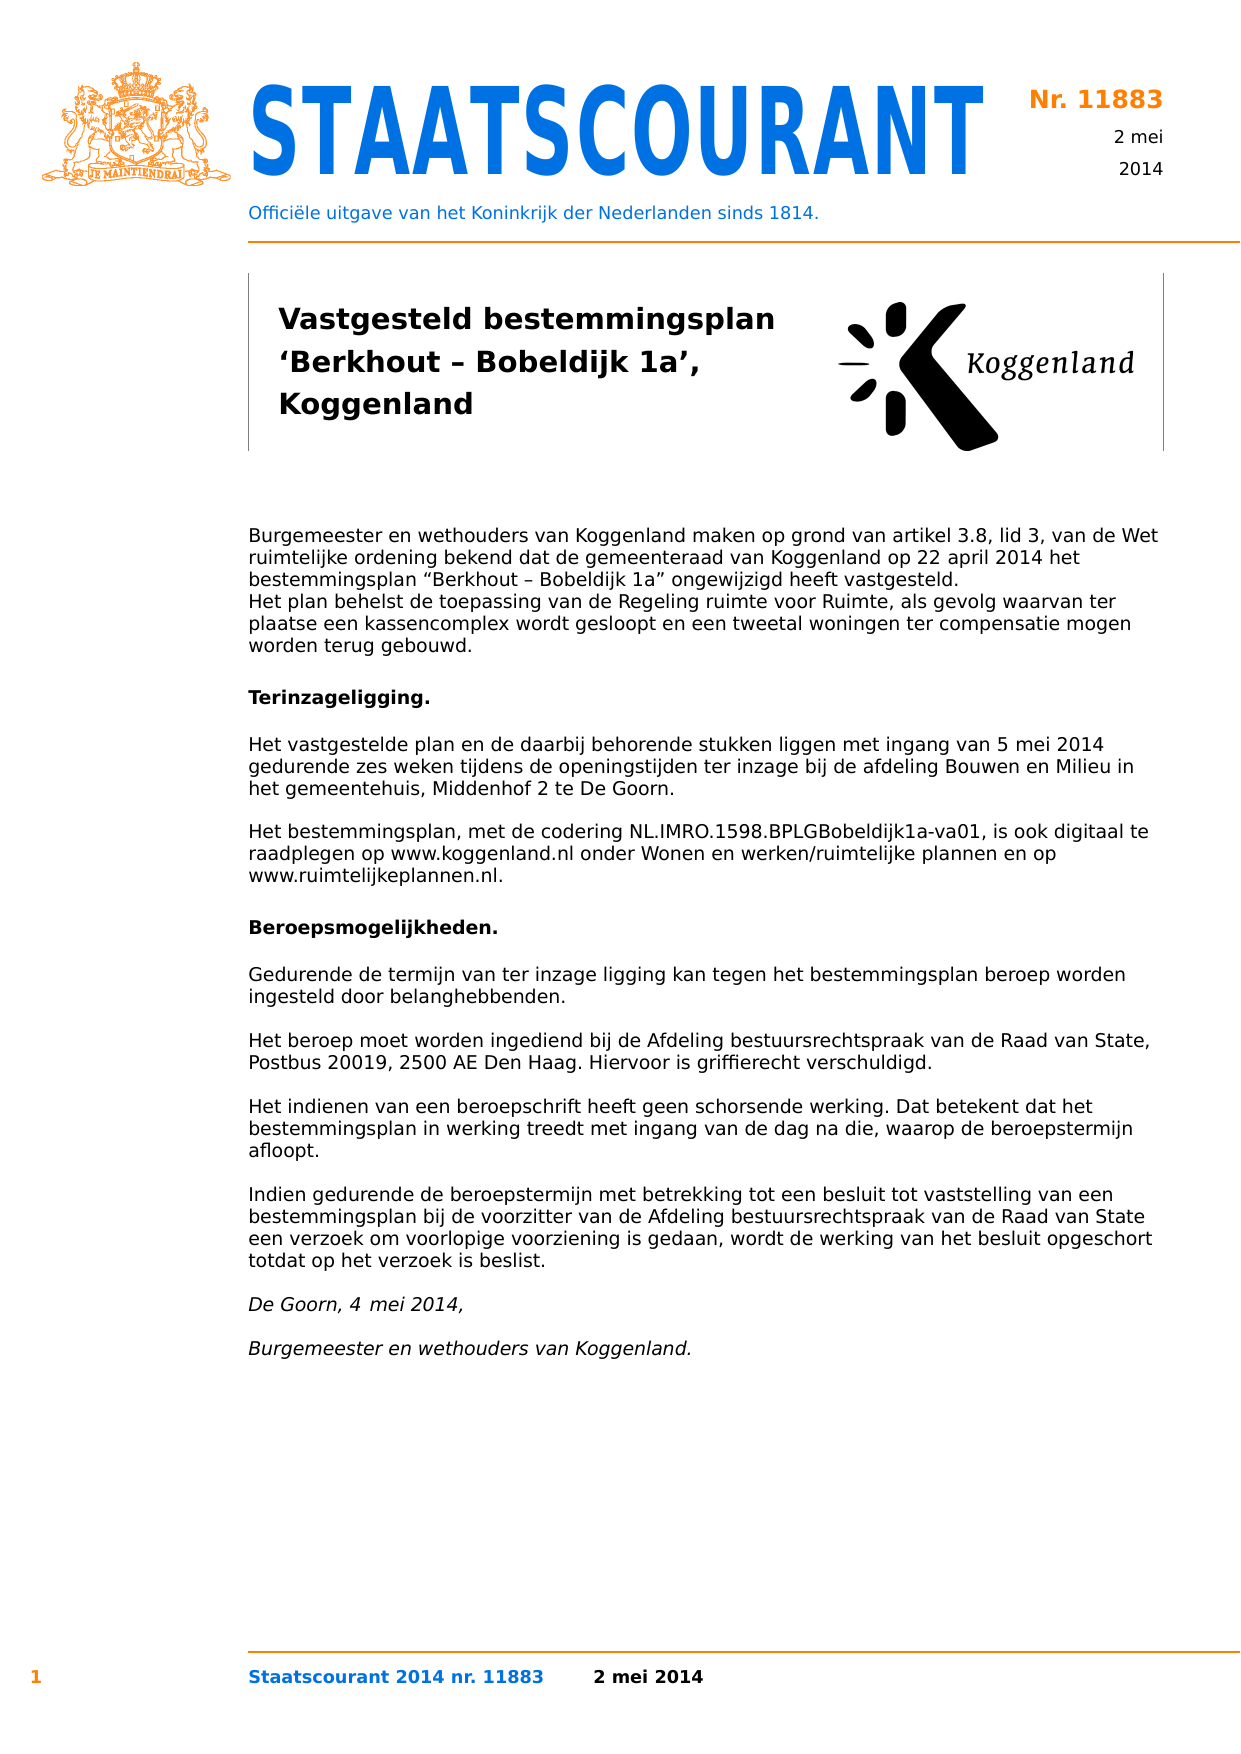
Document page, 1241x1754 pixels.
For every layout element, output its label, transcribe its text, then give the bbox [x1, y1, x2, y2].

subtitle Vastgesteld bestemmingsplan ‘Berkhout – Bobeldijk 1a’, Koggenland [249, 273, 1163, 451]
text Het plan behelst de toepassing van de Regeling ruimte voor Ruimte, als gevolg waarvan ter plaatse een kassencomplex wordt gesloopt en een tweetal woningen ter compensatie mogen worden terug gebouwd. [248, 591, 1163, 657]
table_cell 2 mei [998, 121, 1240, 153]
text Het vastgestelde plan en de daarbij behorende stukken liggen met ingang van 5 mei 2014 gedurende zes weken tijdens de openingstijden ter inzage bij de afdeling Bouwen en Milieu in het gemeentehuis, Middenhof 2 te De Goorn. [248, 733, 1163, 799]
text De Goorn, 4 mei 2014, [248, 1293, 1163, 1316]
table_cell Officiële uitgave van het Koninkrijk der Nederlanden sinds 1814. [248, 203, 1240, 241]
table_header Nr. 11883 [998, 62, 1240, 121]
subtitle Beroepsmogelijkheden. [248, 917, 1163, 939]
text Burgemeester en wethouders van Koggenland maken op grond van artikel 3.8, lid 3, van de Wet ruimtelijke ordening bekend dat de gemeenteraad van Koggenland op 22 april 2014 het bestemmingsplan “Berkhout – Bobeldijk 1a” ongewijzigd heeft vastgesteld. [248, 525, 1163, 591]
text Het beroep moet worden ingediend bij de Afdeling bestuursrechtspraak van de Raad van State, Postbus 20019, 2500 AE Den Haag. Hiervoor is griffierecht verschuldigd. [248, 1030, 1163, 1074]
text Indien gedurende de beroepstermijn met betrekking tot een besluit tot vaststelling van een bestemmingsplan bij de voorzitter van de Afdeling bestuursrechtspraak van de Raad van State een verzoek om voorlopige voorziening is gedaan, wordt de werking van het besluit opgeschort totdat op het verzoek is beslist. [248, 1184, 1163, 1272]
text Burgemeester en wethouders van Koggenland. [248, 1337, 1163, 1359]
table_header [25, 62, 248, 241]
picture [41, 62, 231, 186]
text Het indienen van een beroepschrift heeft geen schorsende werking. Dat betekent dat het bestemmingsplan in werking treedt met ingang van de dag na die, waarop de beroepstermijn afloopt. [248, 1096, 1163, 1162]
table_header STAATSCOURANT [248, 62, 998, 203]
text Het bestemmingsplan, met de codering NL.IMRO.1598.BPLGBobeldijk1a-va01, is ook digitaal te raadplegen op www.koggenland.nl onder Wonen en werken/ruimtelijke plannen en op www.ruimtelijkeplannen.nl. [248, 821, 1163, 887]
table_cell 2014 [998, 153, 1240, 203]
text Gedurende de termijn van ter inzage ligging kan tegen het bestemmingsplan beroep worden ingesteld door belanghebbenden. [248, 964, 1163, 1008]
subtitle Terinzageligging. [248, 687, 1163, 708]
picture [838, 302, 1134, 451]
